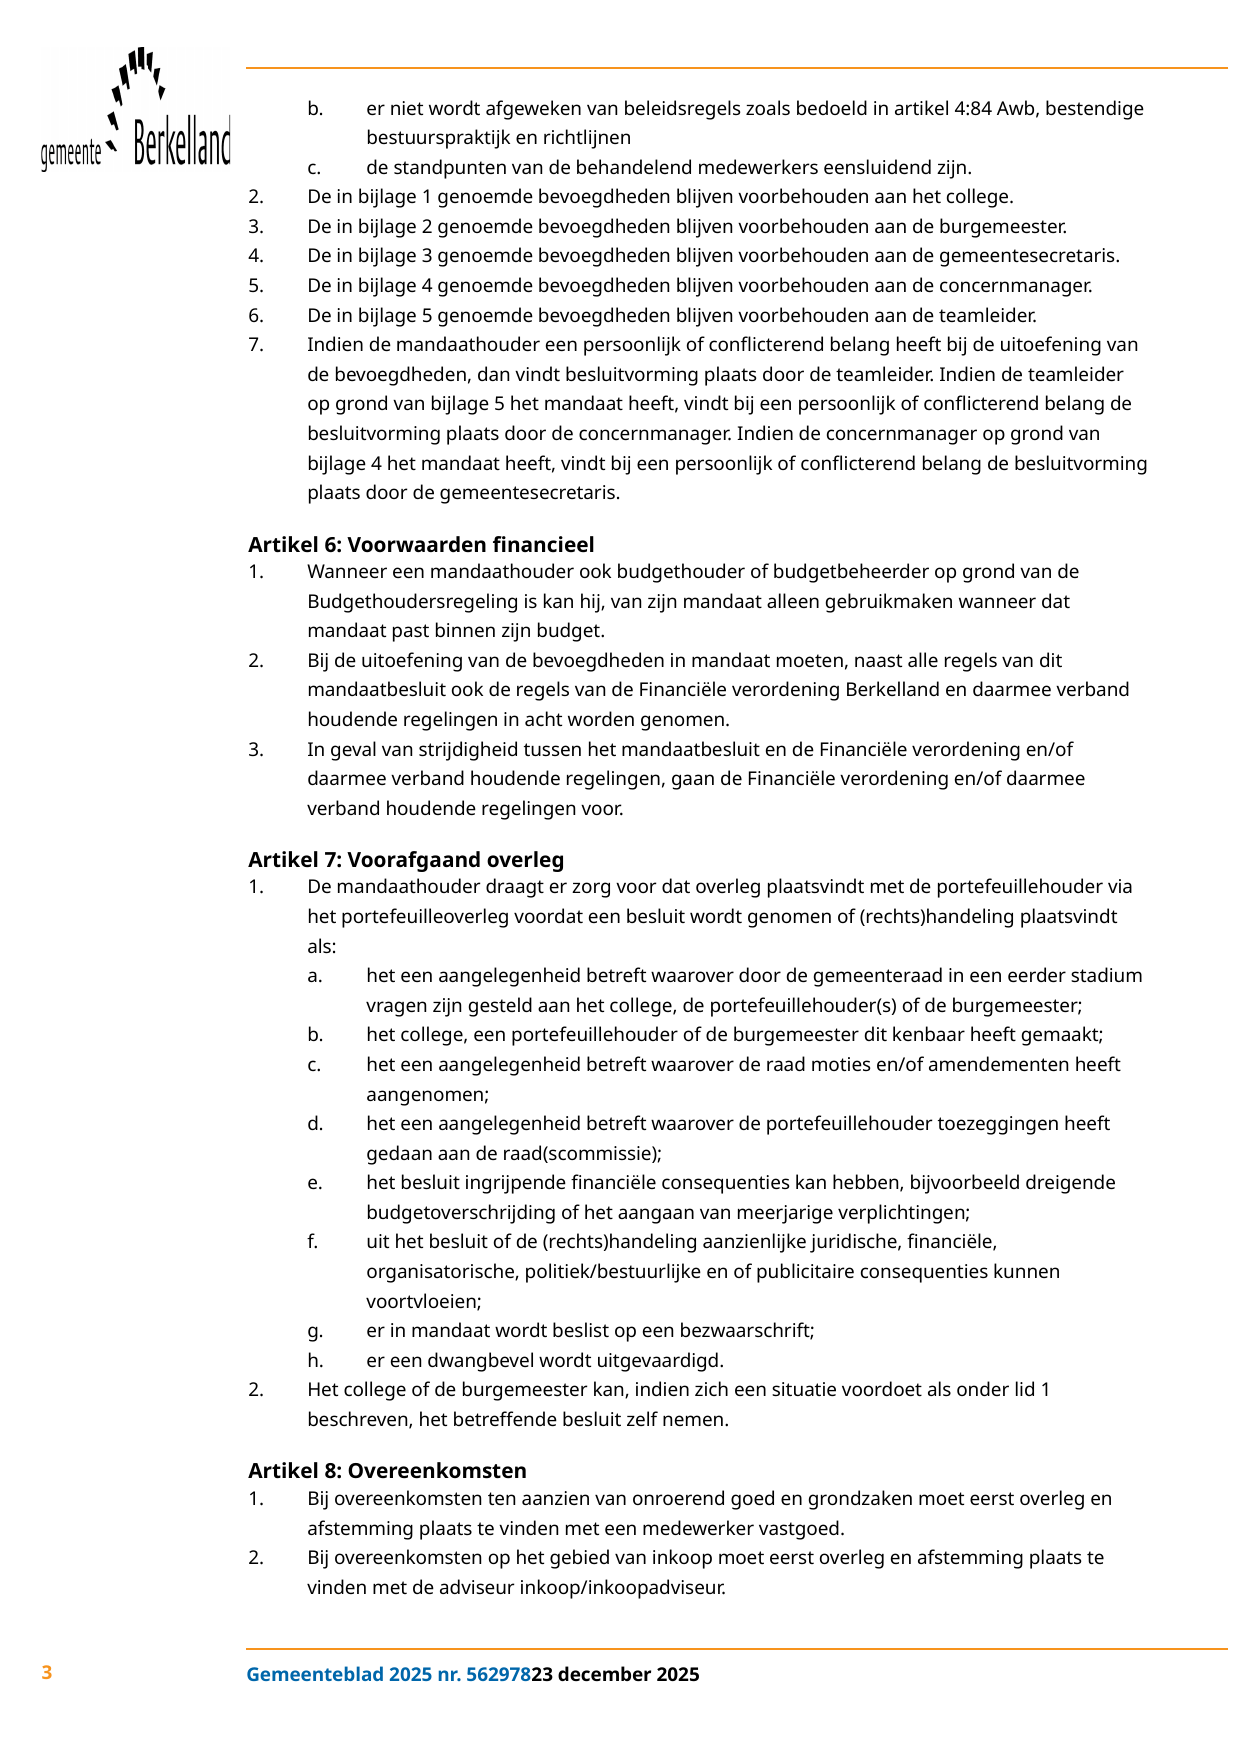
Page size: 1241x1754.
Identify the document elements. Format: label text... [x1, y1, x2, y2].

list het een aangelegenheid betreft waarover door de gemeenteraad in een eerder stadium vragen zijn gesteld aan het college, de portefeuillehouder(s) of de burgemeester; [307, 962, 1152, 1018]
list De mandaathouder draagt er zorg voor dat overleg plaatsvindt met de portefeuillehouder via het portefeuilleoverleg voordat een besluit wordt genomen of (rechts)handeling plaatsvindt als: [248, 874, 1152, 959]
list het college, een portefeuillehouder of de burgemeester dit kenbaar heeft gemaakt; [307, 1022, 1152, 1047]
list De in bijlage 5 genoemde bevoegdheden blijven voorbehouden aan de teamleider. [248, 302, 1152, 328]
list er niet wordt afgeweken van beleidsregels zoals bedoeld in artikel 4:84 Awb, bestendige bestuurspraktijk en richtlijnen [307, 95, 1152, 150]
list In geval van strijdigheid tussen het mandaatbesluit en de Financiële verordening en/of daarmee verband houdende regelingen, gaan de Financiële verordening en/of daarmee verband houdende regelingen voor. [248, 736, 1152, 821]
list De in bijlage 3 genoemde bevoegdheden blijven voorbehouden aan de gemeentesecretaris. [248, 243, 1152, 268]
list uit het besluit of de (rechts)handeling aanzienlijke juridische, financiële, organisatorische, politiek/bestuurlijke en of publicitaire consequenties kunnen voortvloeien; [307, 1229, 1152, 1314]
text Artikel 6: Voorwaarden financieel [248, 530, 1152, 558]
list De in bijlage 4 genoemde bevoegdheden blijven voorbehouden aan de concernmanager. [248, 272, 1152, 298]
list er in mandaat wordt beslist op een bezwaarschrift; [307, 1317, 1152, 1343]
text Artikel 7: Voorafgaand overleg [248, 845, 1152, 874]
list Bij overeenkomsten ten aanzien van onroerend goed en grondzaken moet eerst overleg en afstemming plaats te vinden met een medewerker vastgoed. [248, 1485, 1152, 1540]
list er een dwangbevel wordt uitgevaardigd. [307, 1347, 1152, 1373]
list het besluit ingrijpende financiële consequenties kan hebben, bijvoorbeeld dreigende budgetoverschrijding of het aangaan van meerjarige verplichtingen; [307, 1169, 1152, 1225]
list De in bijlage 1 genoemde bevoegdheden blijven voorbehouden aan het college. [248, 183, 1152, 209]
list De in bijlage 2 genoemde bevoegdheden blijven voorbehouden aan de burgemeester. [248, 213, 1152, 239]
list Het college of de burgemeester kan, indien zich een situatie voordoet als onder lid 1 beschreven, het betreffende besluit zelf nemen. [248, 1377, 1152, 1432]
text Artikel 8: Overeenkomsten [248, 1457, 1152, 1485]
list Bij de uitoefening van de bevoegdheden in mandaat moeten, naast alle regels van dit mandaatbesluit ook de regels van de Financiële verordening Berkelland en daarmee verband houdende regelingen in acht worden genomen. [248, 647, 1152, 732]
list Indien de mandaathouder een persoonlijk of conflicterend belang heeft bij de uitoefening van de bevoegdheden, dan vindt besluitvorming plaats door de teamleider. Indien de teamleider op grond van bijlage 5 het mandaat heeft, vindt bij een persoonlijk of conflicterend belang de besluitvorming plaats door de concernmanager. Indien de concernmanager op grond van bijlage 4 het mandaat heeft, vindt bij een persoonlijk of conflicterend belang de besluitvorming plaats door de gemeentesecretaris. [248, 331, 1152, 505]
list het een aangelegenheid betreft waarover de raad moties en/of amendementen heeft aangenomen; [307, 1051, 1152, 1107]
list Wanneer een mandaathouder ook budgethouder of budgetbeheerder op grond van de Budgethoudersregeling is kan hij, van zijn mandaat alleen gebruikmaken wanneer dat mandaat past binnen zijn budget. [248, 558, 1152, 643]
picture [41, 47, 231, 172]
list de standpunten van de behandelend medewerkers eensluidend zijn. [307, 154, 1152, 180]
list het een aangelegenheid betreft waarover de portefeuillehouder toezeggingen heeft gedaan aan de raad(scommissie); [307, 1110, 1152, 1166]
list Bij overeenkomsten op het gebied van inkoop moet eerst overleg en afstemming plaats te vinden met de adviseur inkoop/inkoopadviseur. [248, 1544, 1152, 1599]
